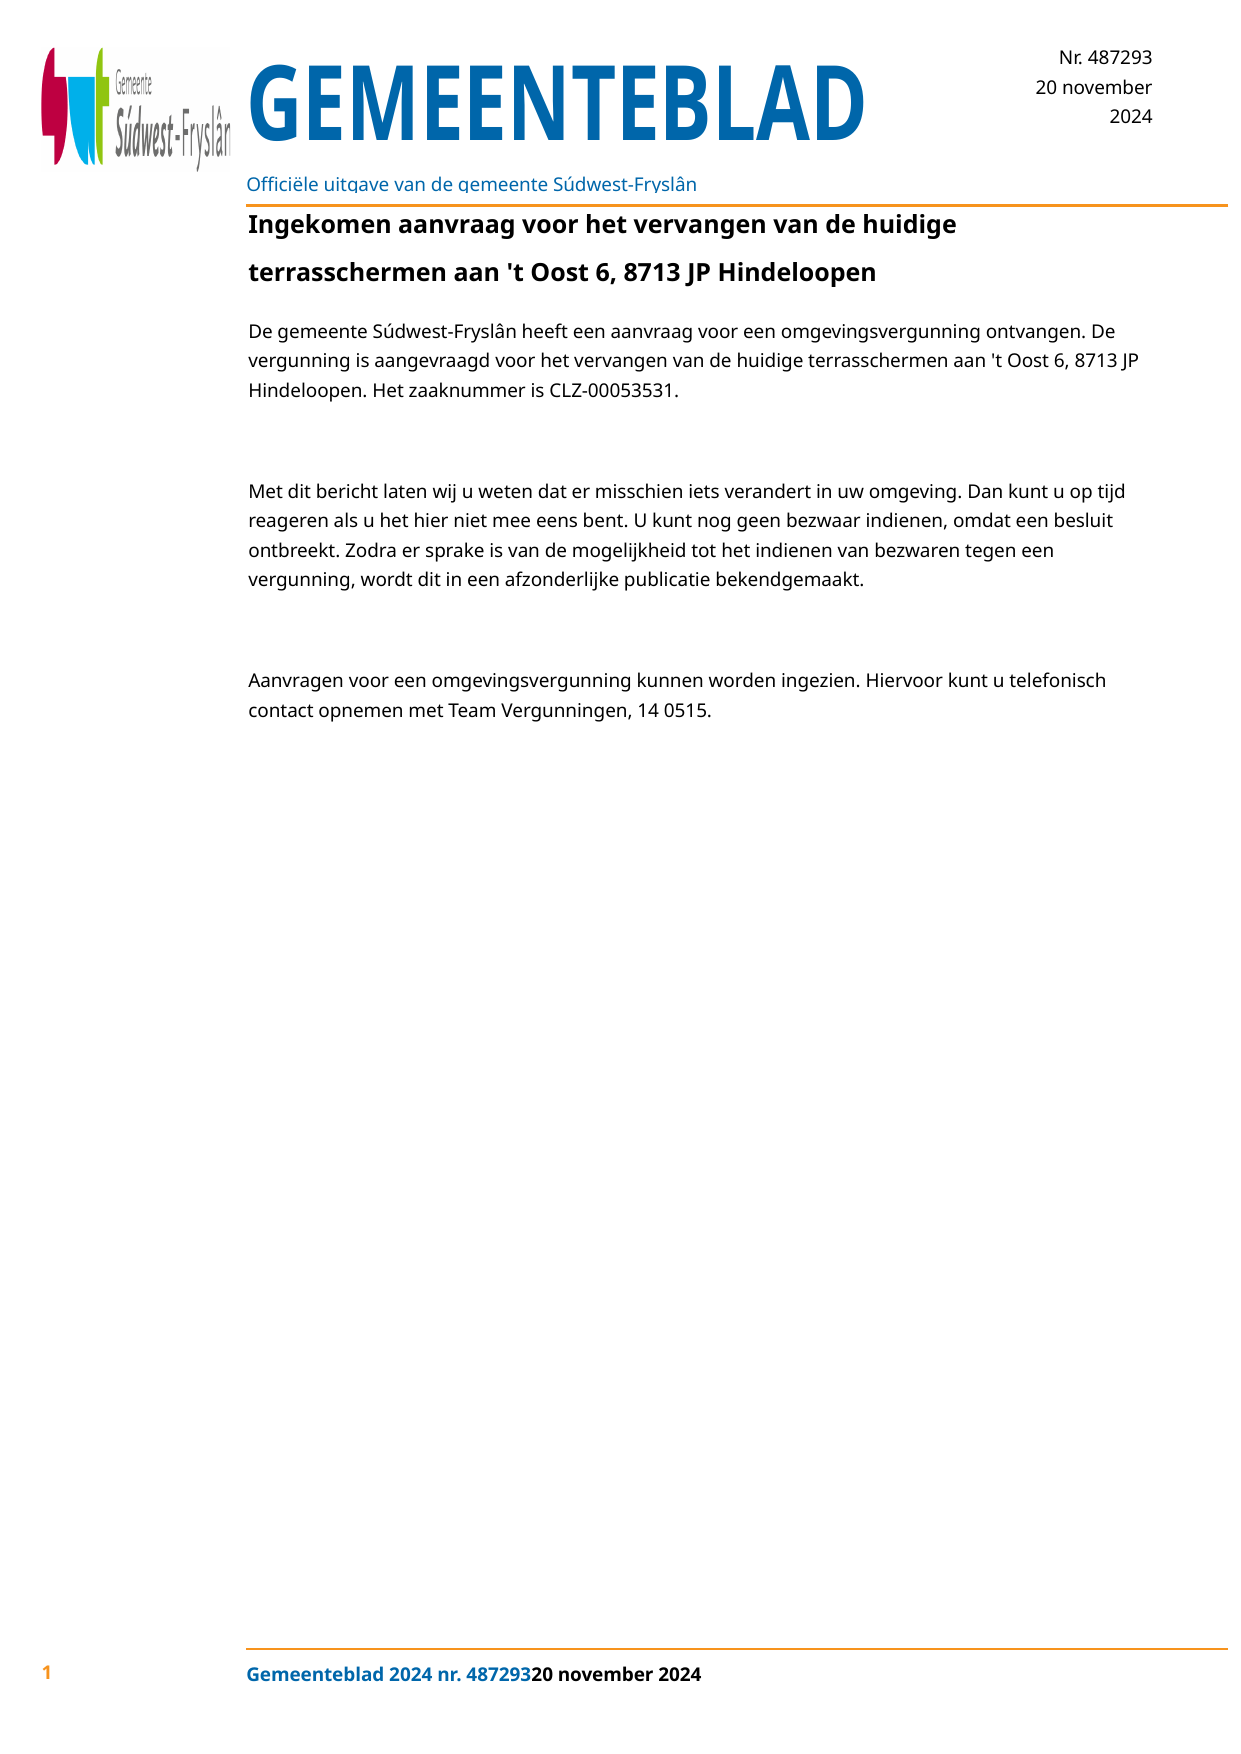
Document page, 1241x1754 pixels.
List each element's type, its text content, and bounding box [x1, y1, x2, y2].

text Met dit bericht laten wij u weten dat er misschien iets verandert in uw omgeving. Dan kunt u op tijd reageren als u het hier niet mee eens bent. U kunt nog geen bezwaar indienen, omdat een besluit ontbreekt. Zodra er sprake is van de mogelijkheid tot het indienen van bezwaren tegen een vergunning, wordt dit in een afzonderlijke publicatie bekendgemaakt. [248, 478, 1152, 592]
text Ingekomen aanvraag voor het vervangen van de huidige terrasschermen aan 't Oost 6, 8713 JP Hindeloopen [248, 207, 1152, 288]
picture [41, 47, 231, 172]
text Aanvragen voor een omgevingsvergunning kunnen worden ingezien. Hiervoor kunt u telefonisch contact opnemen met Team Vergunningen, 14 0515. [248, 667, 1152, 723]
text De gemeente Súdwest-Fryslân heeft een aanvraag voor een omgevingsvergunning ontvangen. De vergunning is aangevraagd voor het vervangen van de huidige terrasschermen aan 't Oost 6, 8713 JP Hindeloopen. Het zaaknummer is CLZ-00053531. [248, 318, 1152, 403]
